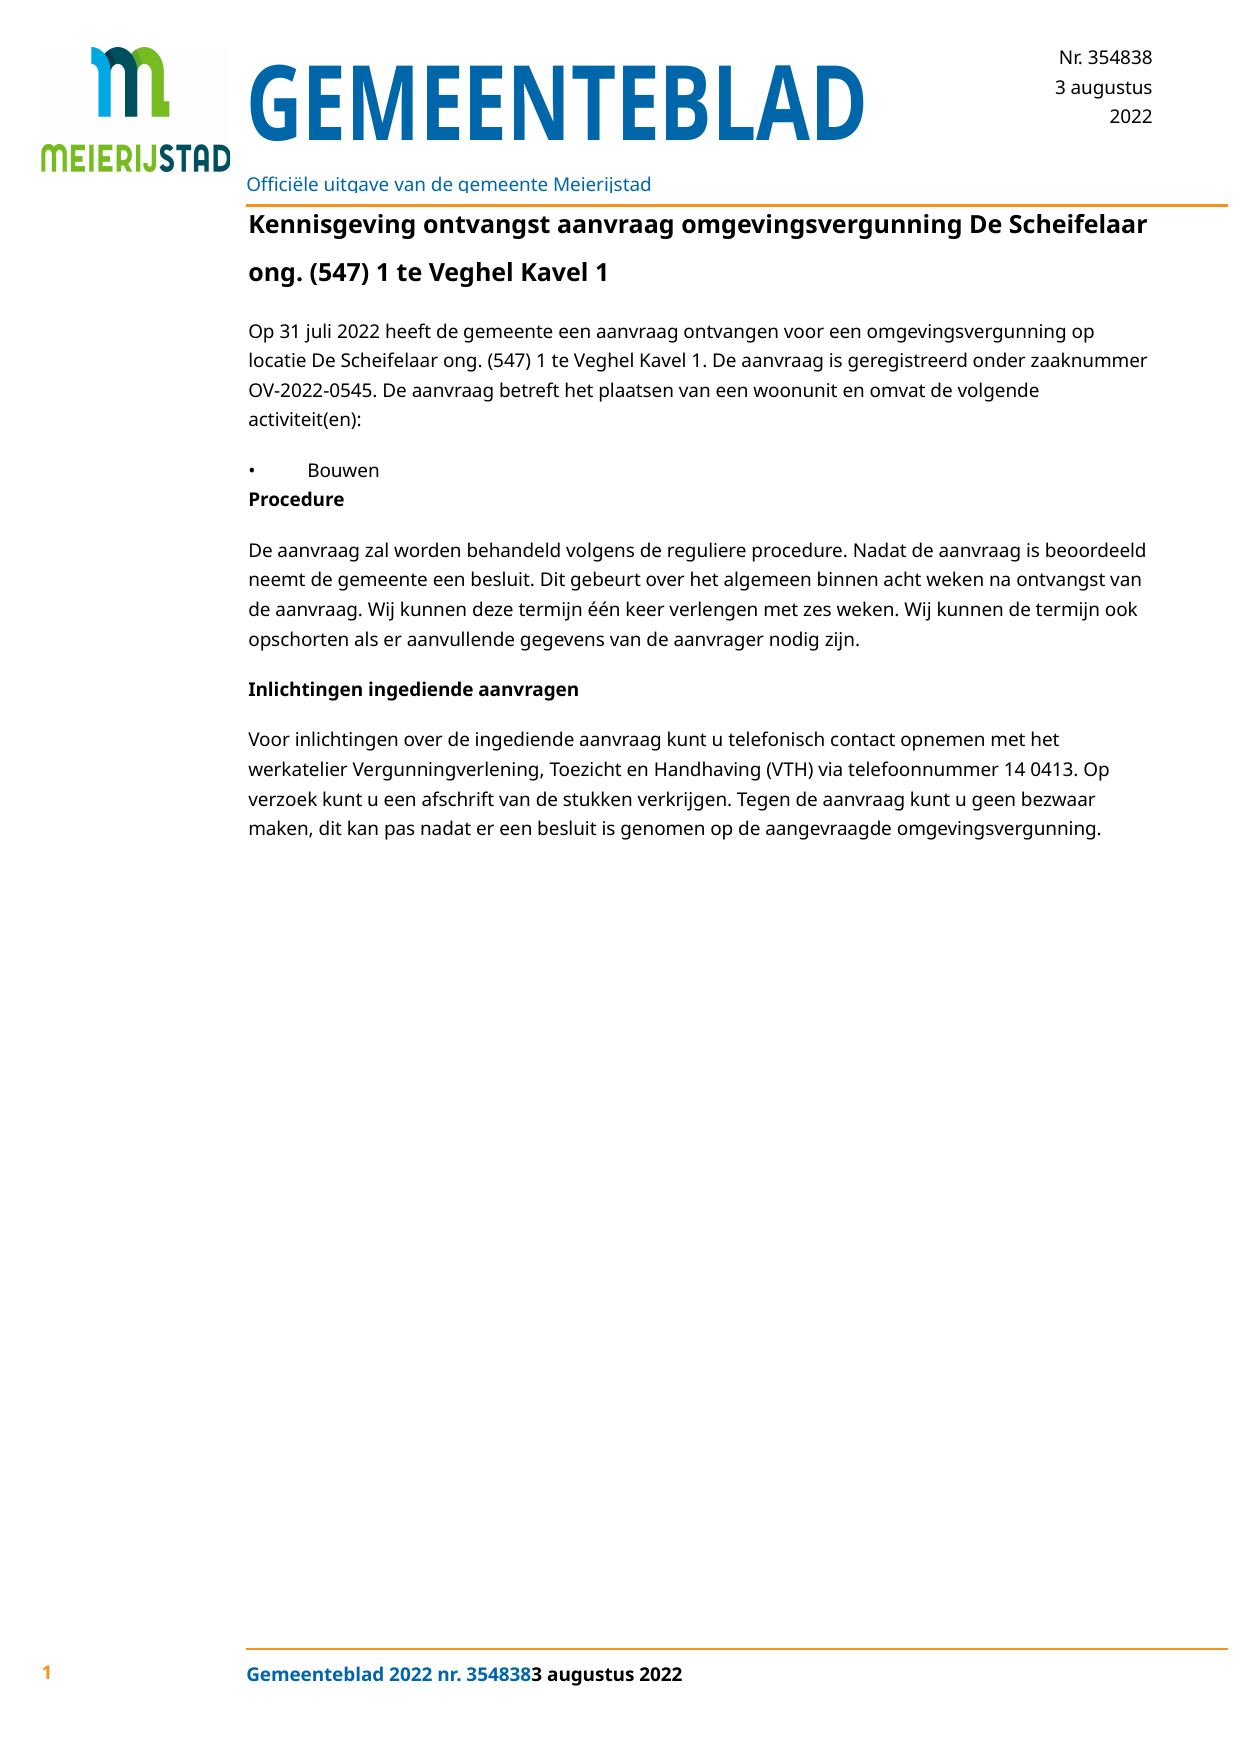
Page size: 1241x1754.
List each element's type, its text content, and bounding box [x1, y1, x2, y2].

text De aanvraag zal worden behandeld volgens de reguliere procedure. Nadat de aanvraag is beoordeeld neemt de gemeente een besluit. Dit gebeurt over het algemeen binnen acht weken na ontvangst van de aanvraag. Wij kunnen deze termijn één keer verlengen met zes weken. Wij kunnen de termijn ook opschorten als er aanvullende gegevens van de aanvrager nodig zijn. [248, 537, 1152, 652]
text Procedure [248, 487, 1152, 512]
text Op 31 juli 2022 heeft de gemeente een aanvraag ontvangen voor een omgevingsvergunning op locatie De Scheifelaar ong. (547) 1 te Veghel Kavel 1. De aanvraag is geregistreerd onder zaaknummer OV-2022-0545. De aanvraag betreft het plaatsen van een woonunit en omvat de volgende activiteit(en): [248, 318, 1152, 432]
text Kennisgeving ontvangst aanvraag omgevingsvergunning De Scheifelaar ong. (547) 1 te Veghel Kavel 1 [248, 207, 1152, 288]
text Voor inlichtingen over de ingediende aanvraag kunt u telefonisch contact opnemen met het werkatelier Vergunningverlening, Toezicht en Handhaving (VTH) via telefoonnummer 14 0413. Op verzoek kunt u een afschrift van de stukken verkrijgen. Tegen de aanvraag kunt u geen bezwaar maken, dit kan pas nadat er een besluit is genomen op de aangevraagde omgevingsvergunning. [248, 727, 1152, 841]
picture [41, 47, 231, 172]
text Inlichtingen ingediende aanvragen [248, 676, 1152, 702]
list Bouwen [248, 457, 1152, 483]
